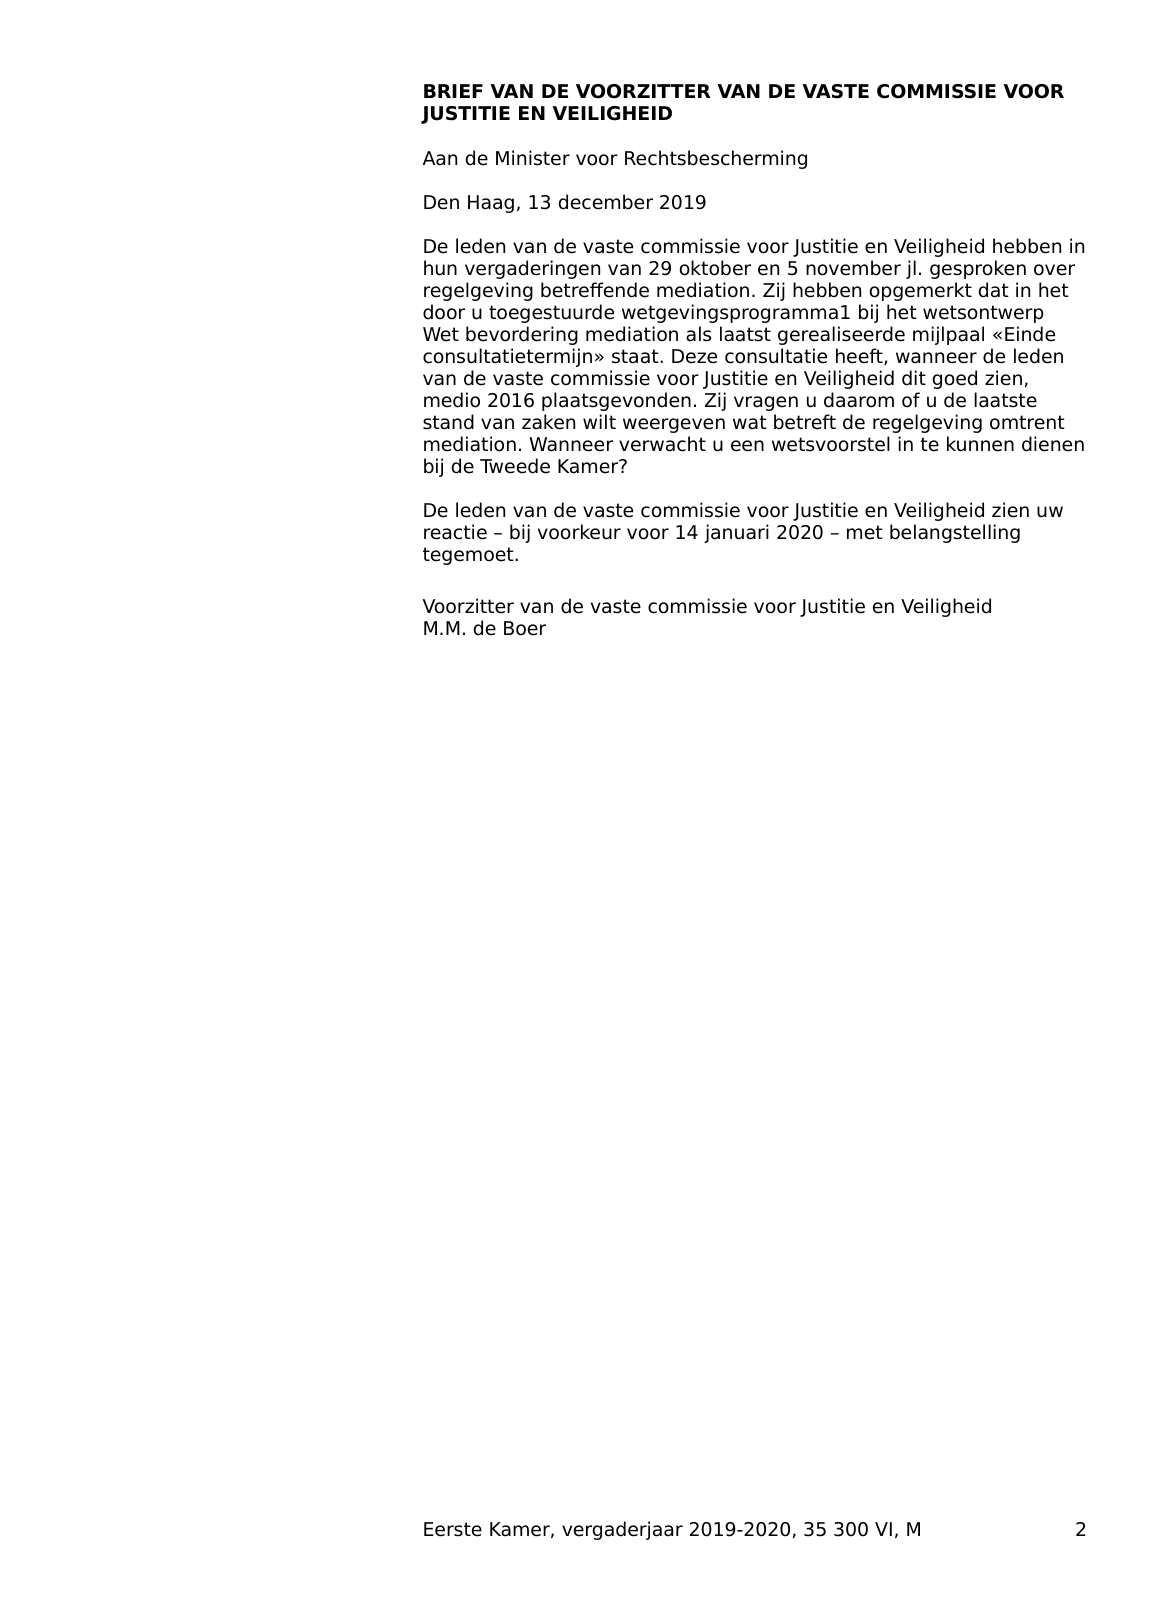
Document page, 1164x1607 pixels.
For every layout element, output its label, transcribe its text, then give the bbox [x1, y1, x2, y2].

text Voorzitter van de vaste commissie voor Justitie en Veiligheid M.M. de Boer [422, 596, 1087, 639]
text De leden van de vaste commissie voor Justitie en Veiligheid hebben in hun vergaderingen van 29 oktober en 5 november jl. gesproken over regelgeving betreffende mediation. Zij hebben opgemerkt dat in het door u toegestuurde wetgevingsprogramma1 bij het wetsontwerp Wet bevordering mediation als laatst gerealiseerde mijlpaal «Einde consultatietermijn» staat. Deze consultatie heeft, wanneer de leden van de vaste commissie voor Justitie en Veiligheid dit goed zien, medio 2016 plaatsgevonden. Zij vragen u daarom of u de laatste stand van zaken wilt weergeven wat betreft de regelgeving omtrent mediation. Wanneer verwacht u een wetsvoorstel in te kunnen dienen bij de Tweede Kamer? [422, 236, 1087, 477]
text De leden van de vaste commissie voor Justitie en Veiligheid zien uw reactie – bij voorkeur voor 14 januari 2020 – met belangstelling tegemoet. [422, 500, 1087, 566]
text Aan de Minister voor Rechtsbescherming [422, 147, 1087, 169]
subtitle BRIEF VAN DE VOORZITTER VAN DE VASTE COMMISSIE VOOR JUSTITIE EN VEILIGHEID [422, 81, 1087, 125]
text Den Haag, 13 december 2019 [422, 192, 1087, 213]
